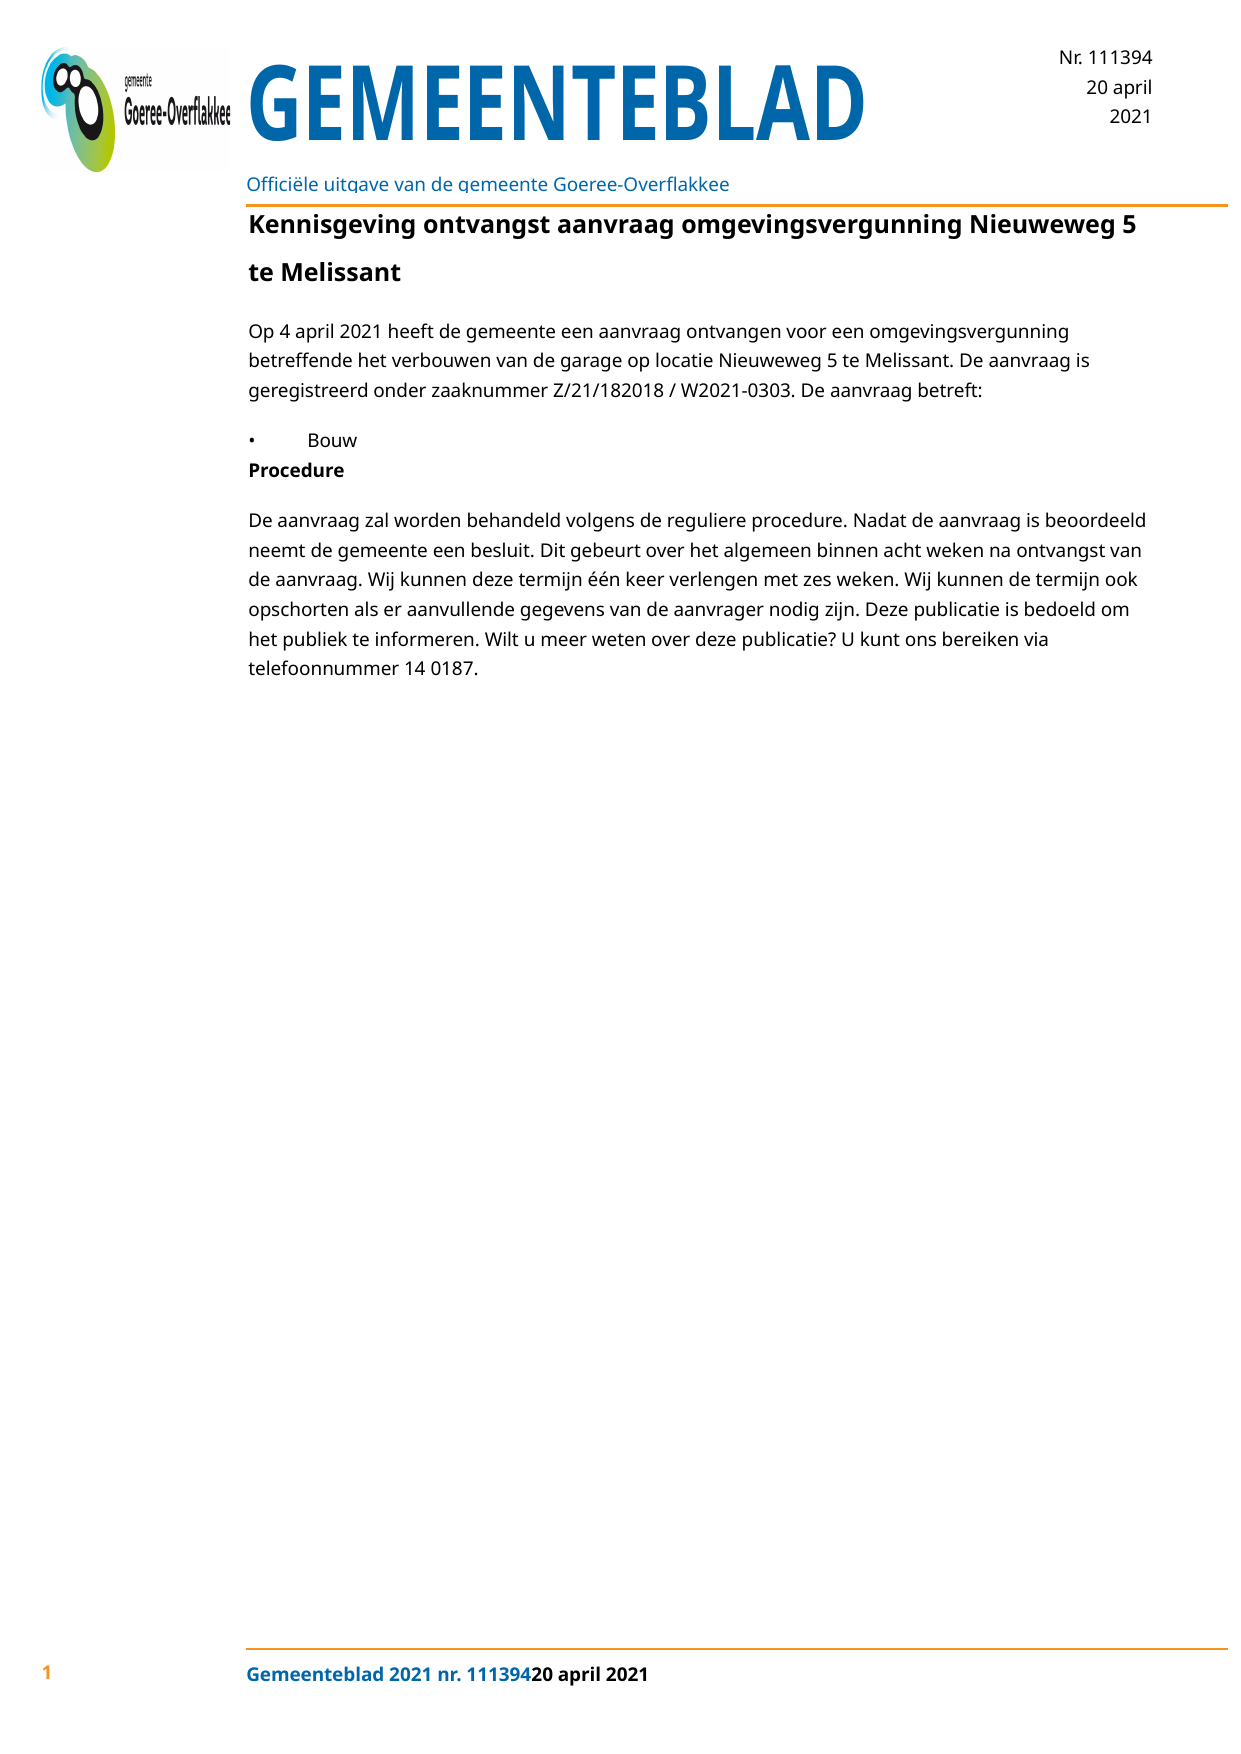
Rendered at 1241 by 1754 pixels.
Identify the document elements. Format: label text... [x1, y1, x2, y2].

text Procedure [248, 457, 1152, 483]
picture [41, 47, 231, 172]
text De aanvraag zal worden behandeld volgens de reguliere procedure. Nadat de aanvraag is beoordeeld neemt de gemeente een besluit. Dit gebeurt over het algemeen binnen acht weken na ontvangst van de aanvraag. Wij kunnen deze termijn één keer verlengen met zes weken. Wij kunnen de termijn ook opschorten als er aanvullende gegevens van de aanvrager nodig zijn. Deze publicatie is bedoeld om het publiek te informeren. Wilt u meer weten over deze publicatie? U kunt ons bereiken via telefoonnummer 14 0187. [248, 507, 1152, 681]
list Bouw [248, 427, 1152, 453]
text Kennisgeving ontvangst aanvraag omgevingsvergunning Nieuweweg 5 te Melissant [248, 207, 1152, 288]
text Op 4 april 2021 heeft de gemeente een aanvraag ontvangen voor een omgevingsvergunning betreffende het verbouwen van de garage op locatie Nieuweweg 5 te Melissant. De aanvraag is geregistreerd onder zaaknummer Z/21/182018 / W2021-0303. De aanvraag betreft: [248, 318, 1152, 403]
